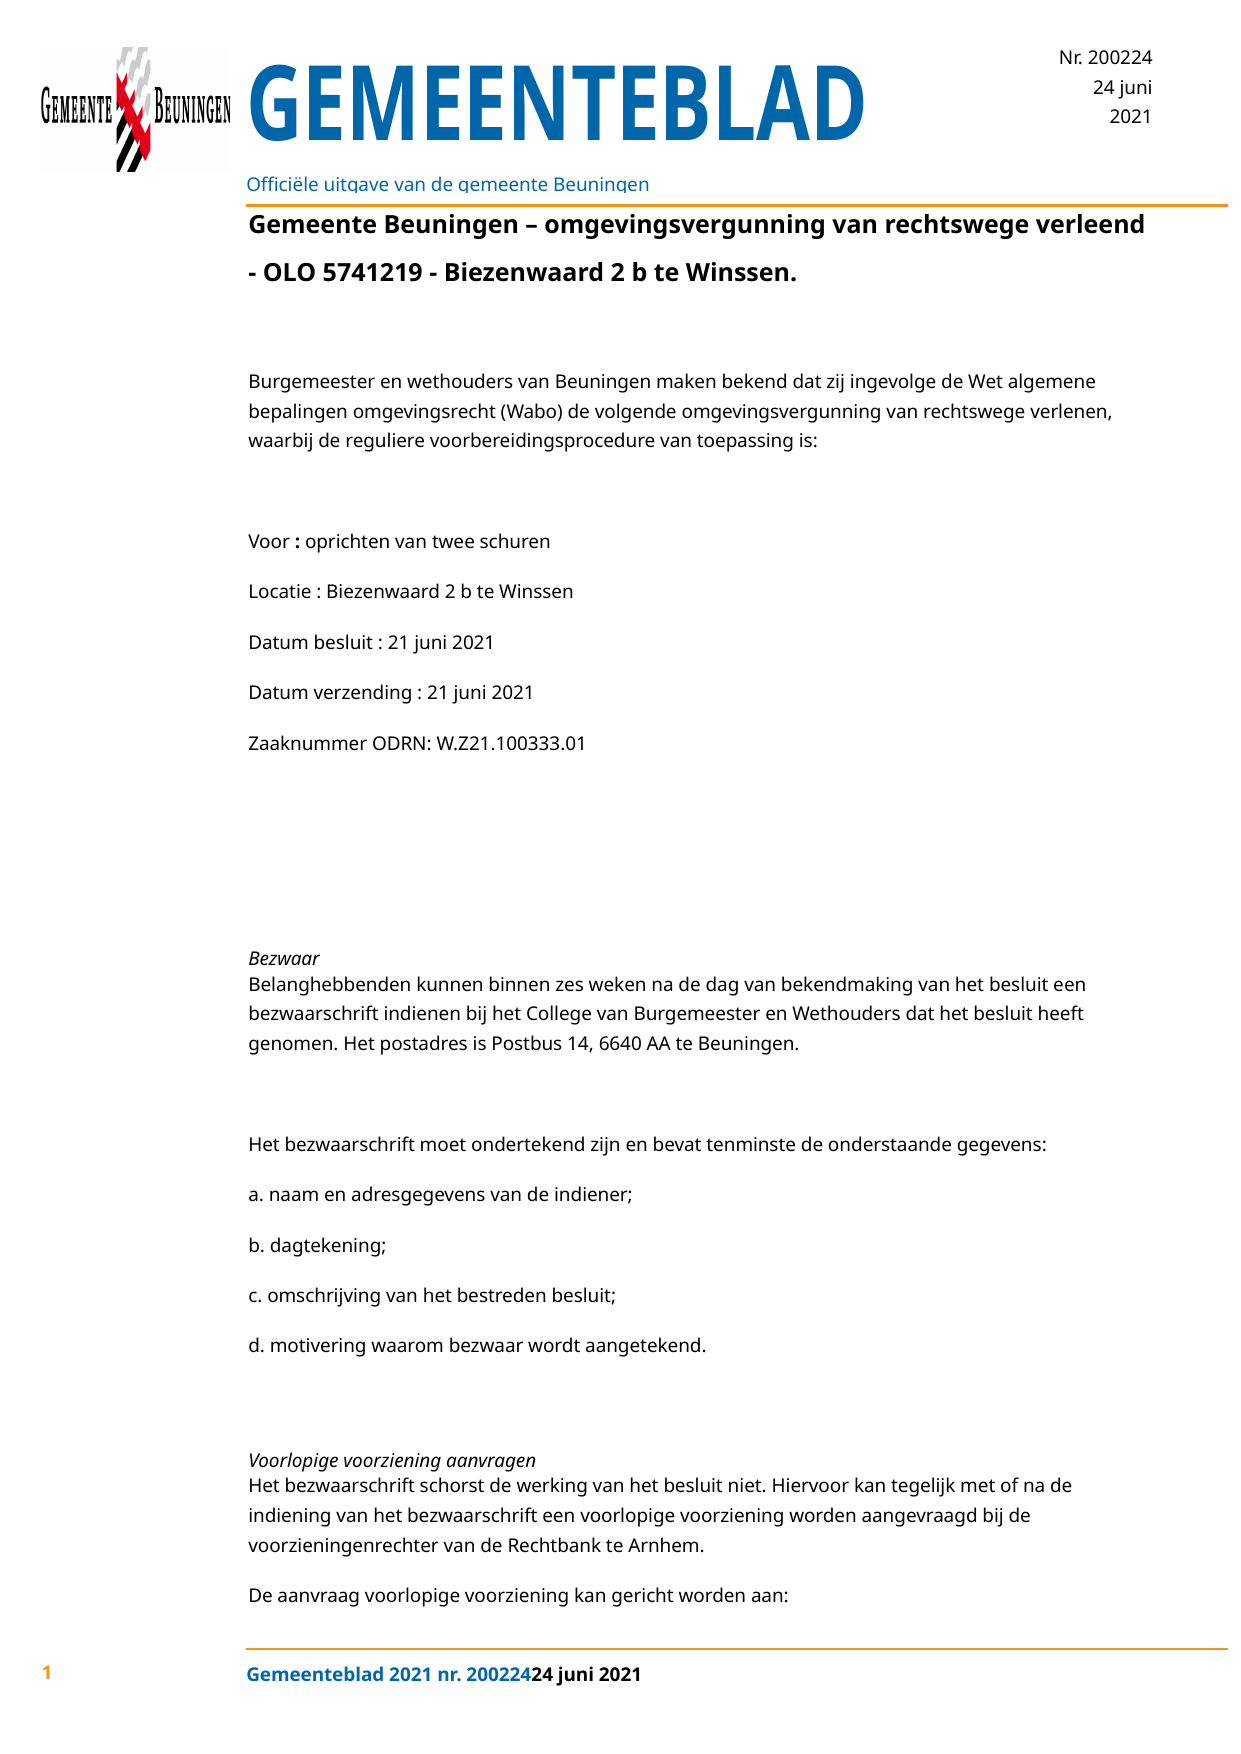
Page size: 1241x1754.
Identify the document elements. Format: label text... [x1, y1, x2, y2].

text c. omschrijving van het bestreden besluit; [248, 1282, 1152, 1308]
text Bezwaar [248, 945, 1152, 971]
text Gemeente Beuningen – omgevingsvergunning van rechtswege verleend - OLO 5741219 - Biezenwaard 2 b te Winssen. [248, 207, 1152, 288]
text Het bezwaarschrift moet ondertekend zijn en bevat tenminste de onderstaande gegevens: [248, 1131, 1152, 1157]
text Locatie : Biezenwaard 2 b te Winssen [248, 579, 1152, 604]
text Voor : oprichten van twee schuren [248, 528, 1152, 554]
picture [41, 47, 231, 172]
text Datum besluit : 21 juni 2021 [248, 629, 1152, 655]
text De aanvraag voorlopige voorziening kan gericht worden aan: [248, 1582, 1152, 1608]
text a. naam en adresgegevens van de indiener; [248, 1181, 1152, 1207]
text Datum verzending : 21 juni 2021 [248, 679, 1152, 705]
text d. motivering waarom bezwaar wordt aangetekend. [248, 1333, 1152, 1358]
text Zaaknummer ODRN: W.Z21.100333.01 [248, 730, 1152, 756]
text Belanghebbenden kunnen binnen zes weken na de dag van bekendmaking van het besluit een bezwaarschrift indienen bij het College van Burgemeester en Wethouders dat het besluit heeft genomen. Het postadres is Postbus 14, 6640 AA te Beuningen. [248, 971, 1152, 1056]
text Voorlopige voorziening aanvragen [248, 1447, 1152, 1473]
text Het bezwaarschrift schorst de werking van het besluit niet. Hiervoor kan tegelijk met of na de indiening van het bezwaarschrift een voorlopige voorziening worden aangevraagd bij de voorzieningenrechter van de Rechtbank te Arnhem. [248, 1473, 1152, 1558]
text Burgemeester en wethouders van Beuningen maken bekend dat zij ingevolge de Wet algemene bepalingen omgevingsrecht (Wabo) de volgende omgevingsvergunning van rechtswege verlenen, waarbij de reguliere voorbereidingsprocedure van toepassing is: [248, 368, 1152, 453]
text b. dagtekening; [248, 1232, 1152, 1257]
